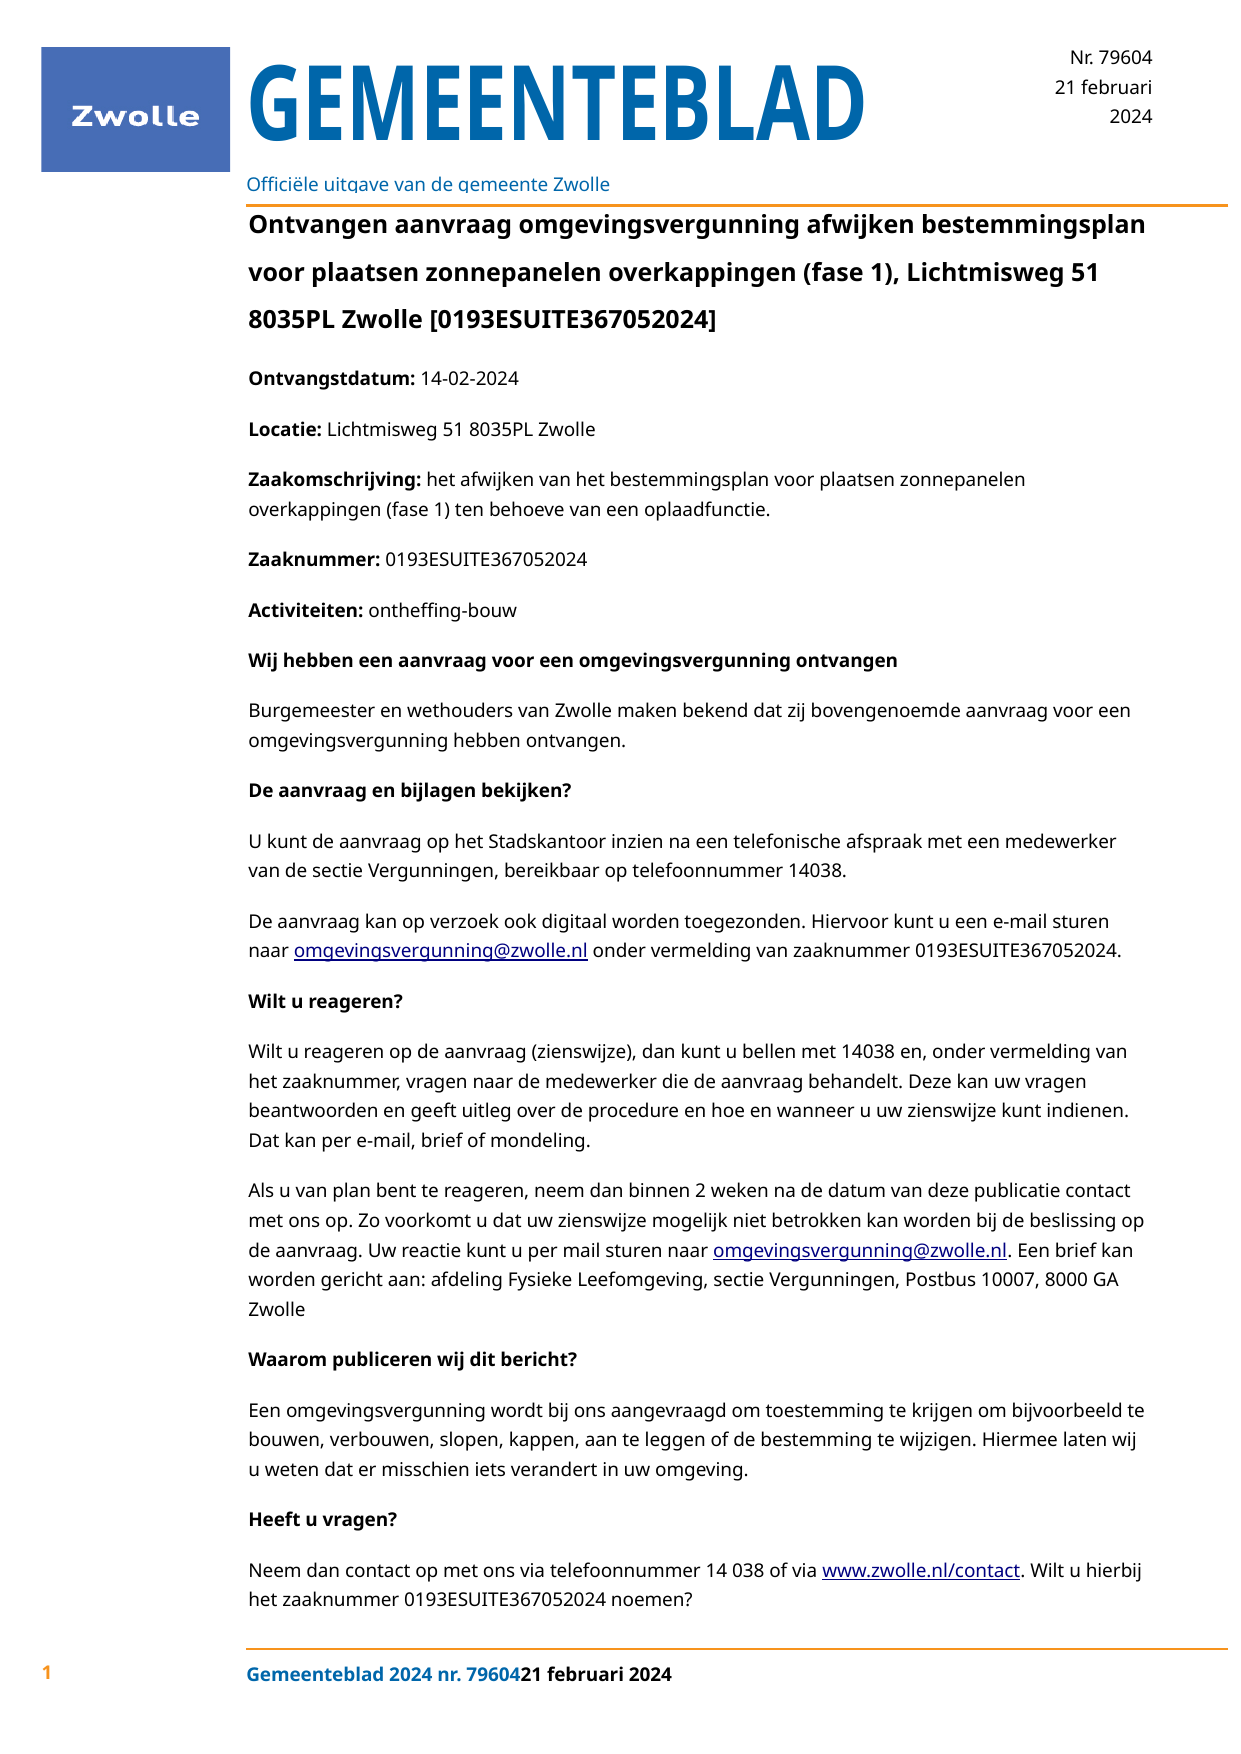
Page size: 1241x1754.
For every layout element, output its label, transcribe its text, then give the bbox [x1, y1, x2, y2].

picture [41, 47, 231, 172]
text Zaaknummer: 0193ESUITE367052024 [248, 546, 1152, 572]
text De aanvraag en bijlagen bekijken? [248, 778, 1152, 803]
text Wilt u reageren op de aanvraag (zienswijze), dan kunt u bellen met 14038 en, onder vermelding van het zaaknummer, vragen naar de medewerker die de aanvraag behandelt. Deze kan uw vragen beantwoorden en geeft uitleg over de procedure en hoe en wanneer u uw zienswijze kunt indienen. Dat kan per e-mail, brief of mondeling. [248, 1038, 1152, 1153]
text Locatie: Lichtmisweg 51 8035PL Zwolle [248, 416, 1152, 442]
text Zaakomschrijving: het afwijken van het bestemmingsplan voor plaatsen zonnepanelen overkappingen (fase 1) ten behoeve van een oplaadfunctie. [248, 466, 1152, 522]
text Een omgevingsvergunning wordt bij ons aangevraagd om toestemming te krijgen om bijvoorbeeld te bouwen, verbouwen, slopen, kappen, aan te leggen of de bestemming te wijzigen. Hiermee laten wij u weten dat er misschien iets verandert in uw omgeving. [248, 1397, 1152, 1482]
text De aanvraag kan op verzoek ook digitaal worden toegezonden. Hiervoor kunt u een e-mail sturen naar omgevingsvergunning@zwolle.nl onder vermelding van zaaknummer 0193ESUITE367052024. [248, 908, 1152, 963]
text Ontvangen aanvraag omgevingsvergunning afwijken bestemmingsplan voor plaatsen zonnepanelen overkappingen (fase 1), Lichtmisweg 51 8035PL Zwolle [0193ESUITE367052024] [248, 207, 1152, 336]
text Wilt u reageren? [248, 988, 1152, 1014]
text Als u van plan bent te reageren, neem dan binnen 2 weken na de datum van deze publicatie contact met ons op. Zo voorkomt u dat uw zienswijze mogelijk niet betrokken kan worden bij de beslissing op de aanvraag. Uw reactie kunt u per mail sturen naar omgevingsvergunning@zwolle.nl. Een brief kan worden gericht aan: afdeling Fysieke Leefomgeving, sectie Vergunningen, Postbus 10007, 8000 GA Zwolle [248, 1178, 1152, 1322]
text U kunt de aanvraag op het Stadskantoor inzien na een telefonische afspraak met een medewerker van de sectie Vergunningen, bereikbaar op telefoonnummer 14038. [248, 828, 1152, 883]
text Burgemeester en wethouders van Zwolle maken bekend dat zij bovengenoemde aanvraag voor een omgevingsvergunning hebben ontvangen. [248, 698, 1152, 753]
text Heeft u vragen? [248, 1506, 1152, 1532]
text Waarom publiceren wij dit bericht? [248, 1346, 1152, 1372]
text Activiteiten: ontheffing-bouw [248, 597, 1152, 622]
text Neem dan contact op met ons via telefoonnummer 14 038 of via www.zwolle.nl/contact. Wilt u hierbij het zaaknummer 0193ESUITE367052024 noemen? [248, 1557, 1152, 1612]
text Wij hebben een aanvraag voor een omgevingsvergunning ontvangen [248, 647, 1152, 673]
text Ontvangstdatum: 14-02-2024 [248, 366, 1152, 391]
